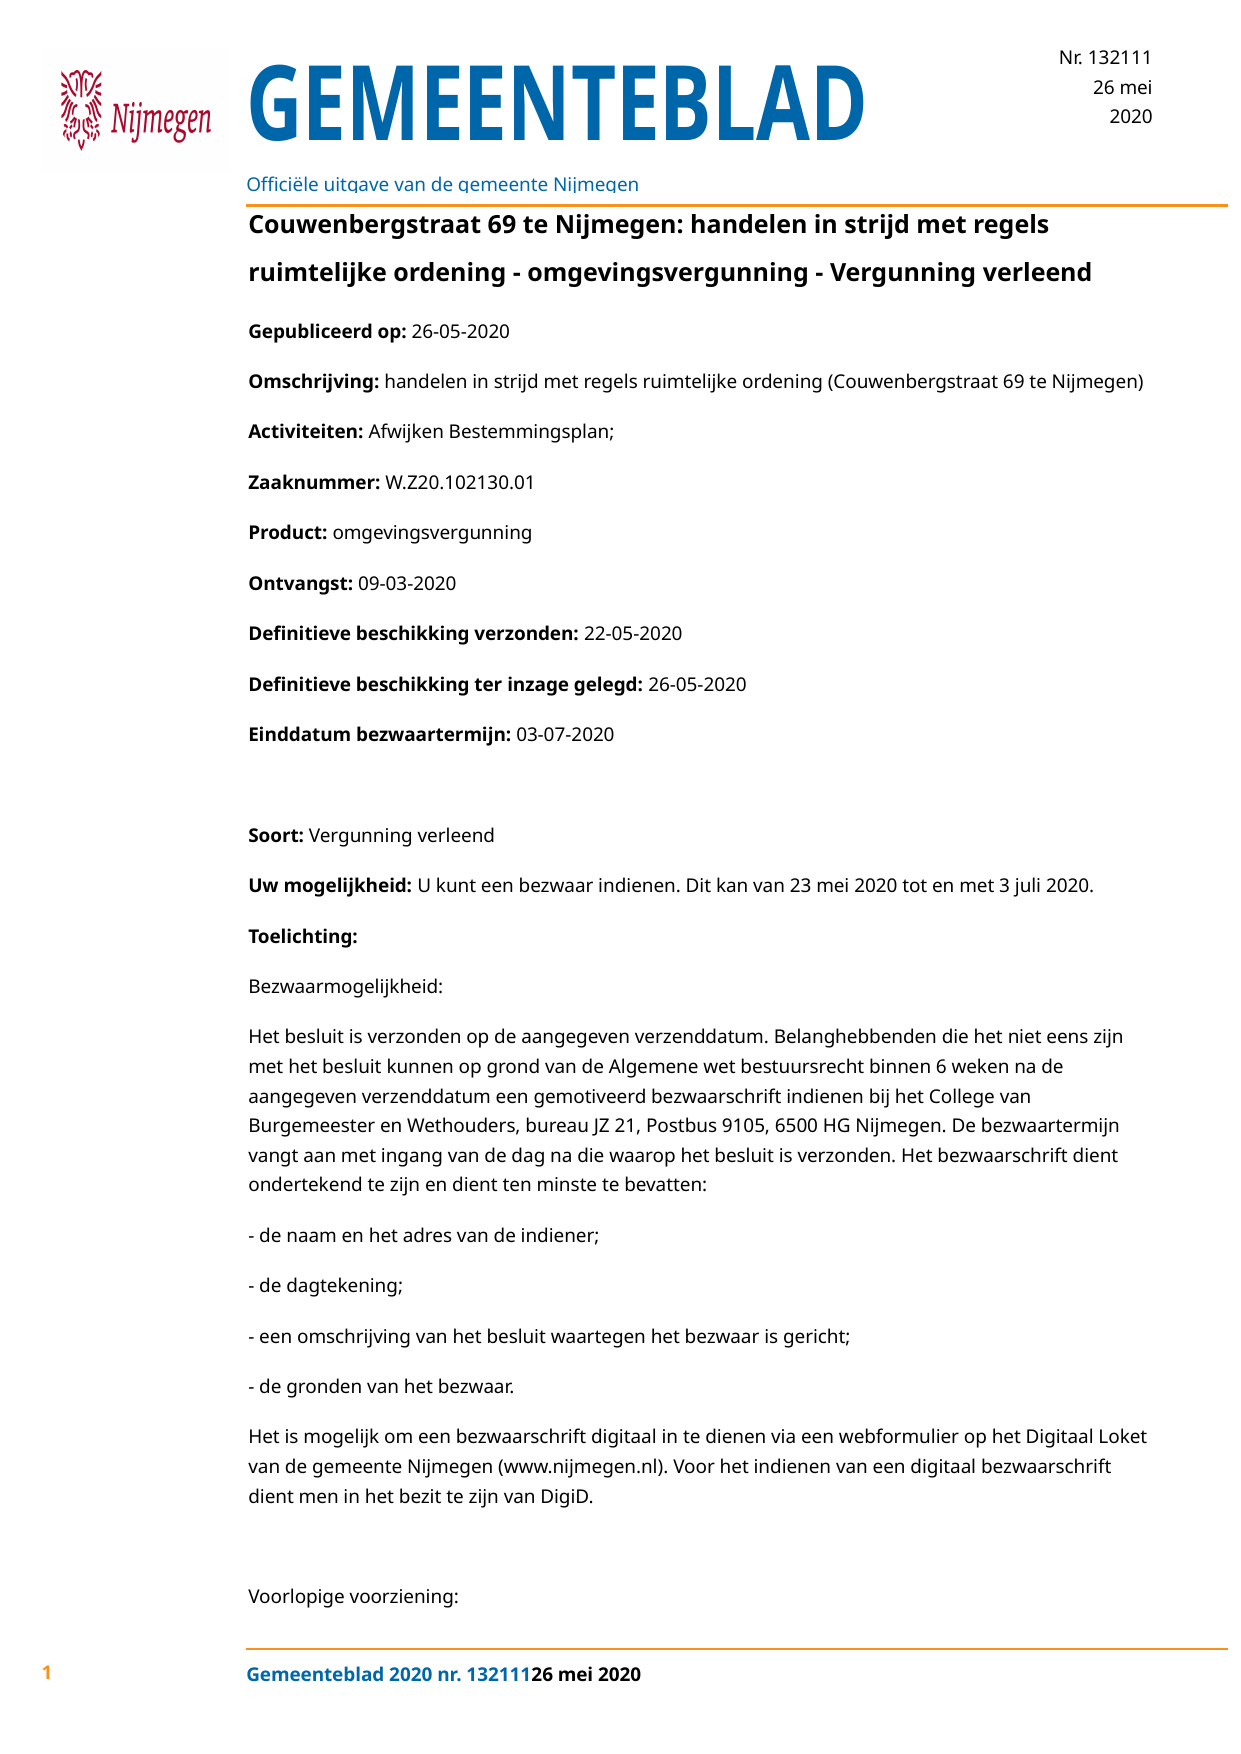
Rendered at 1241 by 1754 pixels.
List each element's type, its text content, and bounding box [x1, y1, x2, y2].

text Voorlopige voorziening: [248, 1584, 1152, 1609]
text Toelichting: [248, 923, 1152, 949]
text Couwenbergstraat 69 te Nijmegen: handelen in strijd met regels ruimtelijke ordening - omgevingsvergunning - Vergunning verleend [248, 207, 1152, 288]
text Definitieve beschikking ter inzage gelegd: 26-05-2020 [248, 671, 1152, 697]
text Zaaknummer: W.Z20.102130.01 [248, 469, 1152, 495]
text Definitieve beschikking verzonden: 22-05-2020 [248, 620, 1152, 646]
text Bezwaarmogelijkheid: [248, 973, 1152, 999]
text - een omschrijving van het besluit waartegen het bezwaar is gericht; [248, 1323, 1152, 1349]
text - de naam en het adres van de indiener; [248, 1222, 1152, 1248]
text - de dagtekening; [248, 1272, 1152, 1298]
text Het besluit is verzonden op de aangegeven verzenddatum. Belanghebbenden die het niet eens zijn met het besluit kunnen op grond van de Algemene wet bestuursrecht binnen 6 weken na de aangegeven verzenddatum een gemotiveerd bezwaarschrift indienen bij het College van Burgemeester en Wethouders, bureau JZ 21, Postbus 9105, 6500 HG Nijmegen. De bezwaartermijn vangt aan met ingang van de dag na die waarop het besluit is verzonden. Het bezwaarschrift dient ondertekend te zijn en dient ten minste te bevatten: [248, 1024, 1152, 1197]
text Soort: Vergunning verleend [248, 822, 1152, 848]
text Ontvangst: 09-03-2020 [248, 570, 1152, 596]
picture [41, 47, 231, 172]
text Einddatum bezwaartermijn: 03-07-2020 [248, 721, 1152, 747]
text Activiteiten: Afwijken Bestemmingsplan; [248, 419, 1152, 444]
text Gepubliceerd op: 26-05-2020 [248, 318, 1152, 344]
text Uw mogelijkheid: U kunt een bezwaar indienen. Dit kan van 23 mei 2020 tot en met 3 juli 2020. [248, 872, 1152, 898]
text Product: omgevingsvergunning [248, 519, 1152, 545]
text - de gronden van het bezwaar. [248, 1373, 1152, 1399]
text Omschrijving: handelen in strijd met regels ruimtelijke ordening (Couwenbergstraat 69 te Nijmegen) [248, 368, 1152, 394]
text Het is mogelijk om een bezwaarschrift digitaal in te dienen via een webformulier op het Digitaal Loket van de gemeente Nijmegen (www.nijmegen.nl). Voor het indienen van een digitaal bezwaarschrift dient men in het bezit te zijn van DigiD. [248, 1424, 1152, 1509]
